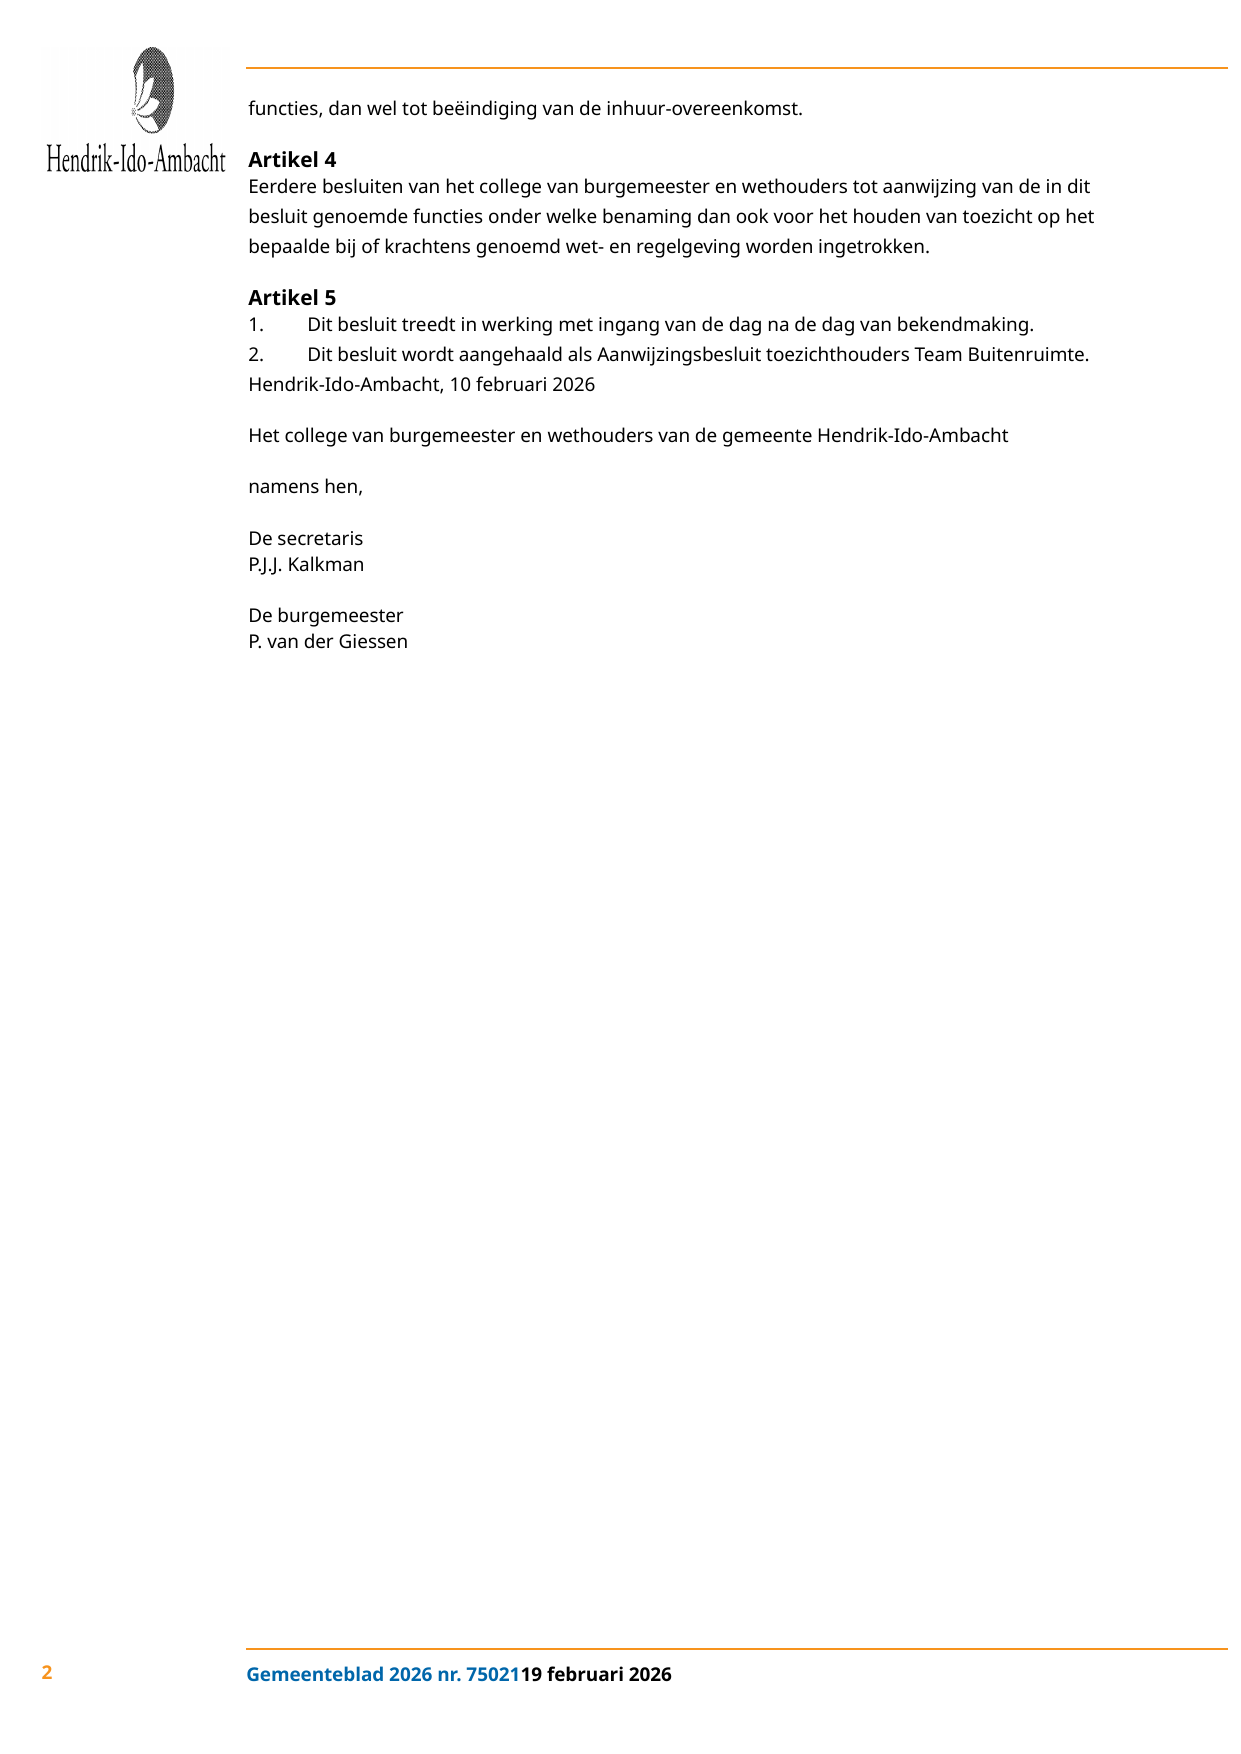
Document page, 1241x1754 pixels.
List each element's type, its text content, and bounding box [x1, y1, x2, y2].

text P.J.J. Kalkman [248, 551, 1152, 577]
text Hendrik-Ido-Ambacht, 10 februari 2026 [248, 371, 1152, 397]
text Artikel 4 [248, 145, 1152, 174]
text Het college van burgemeester en wethouders van de gemeente Hendrik-Ido-Ambacht [248, 422, 1152, 448]
list Dit besluit wordt aangehaald als Aanwijzingsbesluit toezichthouders Team Buitenruimte. [248, 341, 1152, 367]
text namens hen, [248, 474, 1152, 499]
text P. van der Giessen [248, 628, 1152, 654]
text Artikel 5 [248, 283, 1152, 312]
picture [41, 47, 231, 172]
text De secretaris [248, 525, 1152, 551]
text De burgemeester [248, 602, 1152, 628]
text Eerdere besluiten van het college van burgemeester en wethouders tot aanwijzing van de in dit besluit genoemde functies onder welke benaming dan ook voor het houden van toezicht op het bepaalde bij of krachtens genoemd wet- en regelgeving worden ingetrokken. [248, 174, 1152, 258]
list Dit besluit treedt in werking met ingang van de dag na de dag van bekendmaking. [248, 312, 1152, 337]
text functies, dan wel tot beëindiging van de inhuur-overeenkomst. [248, 95, 1152, 121]
